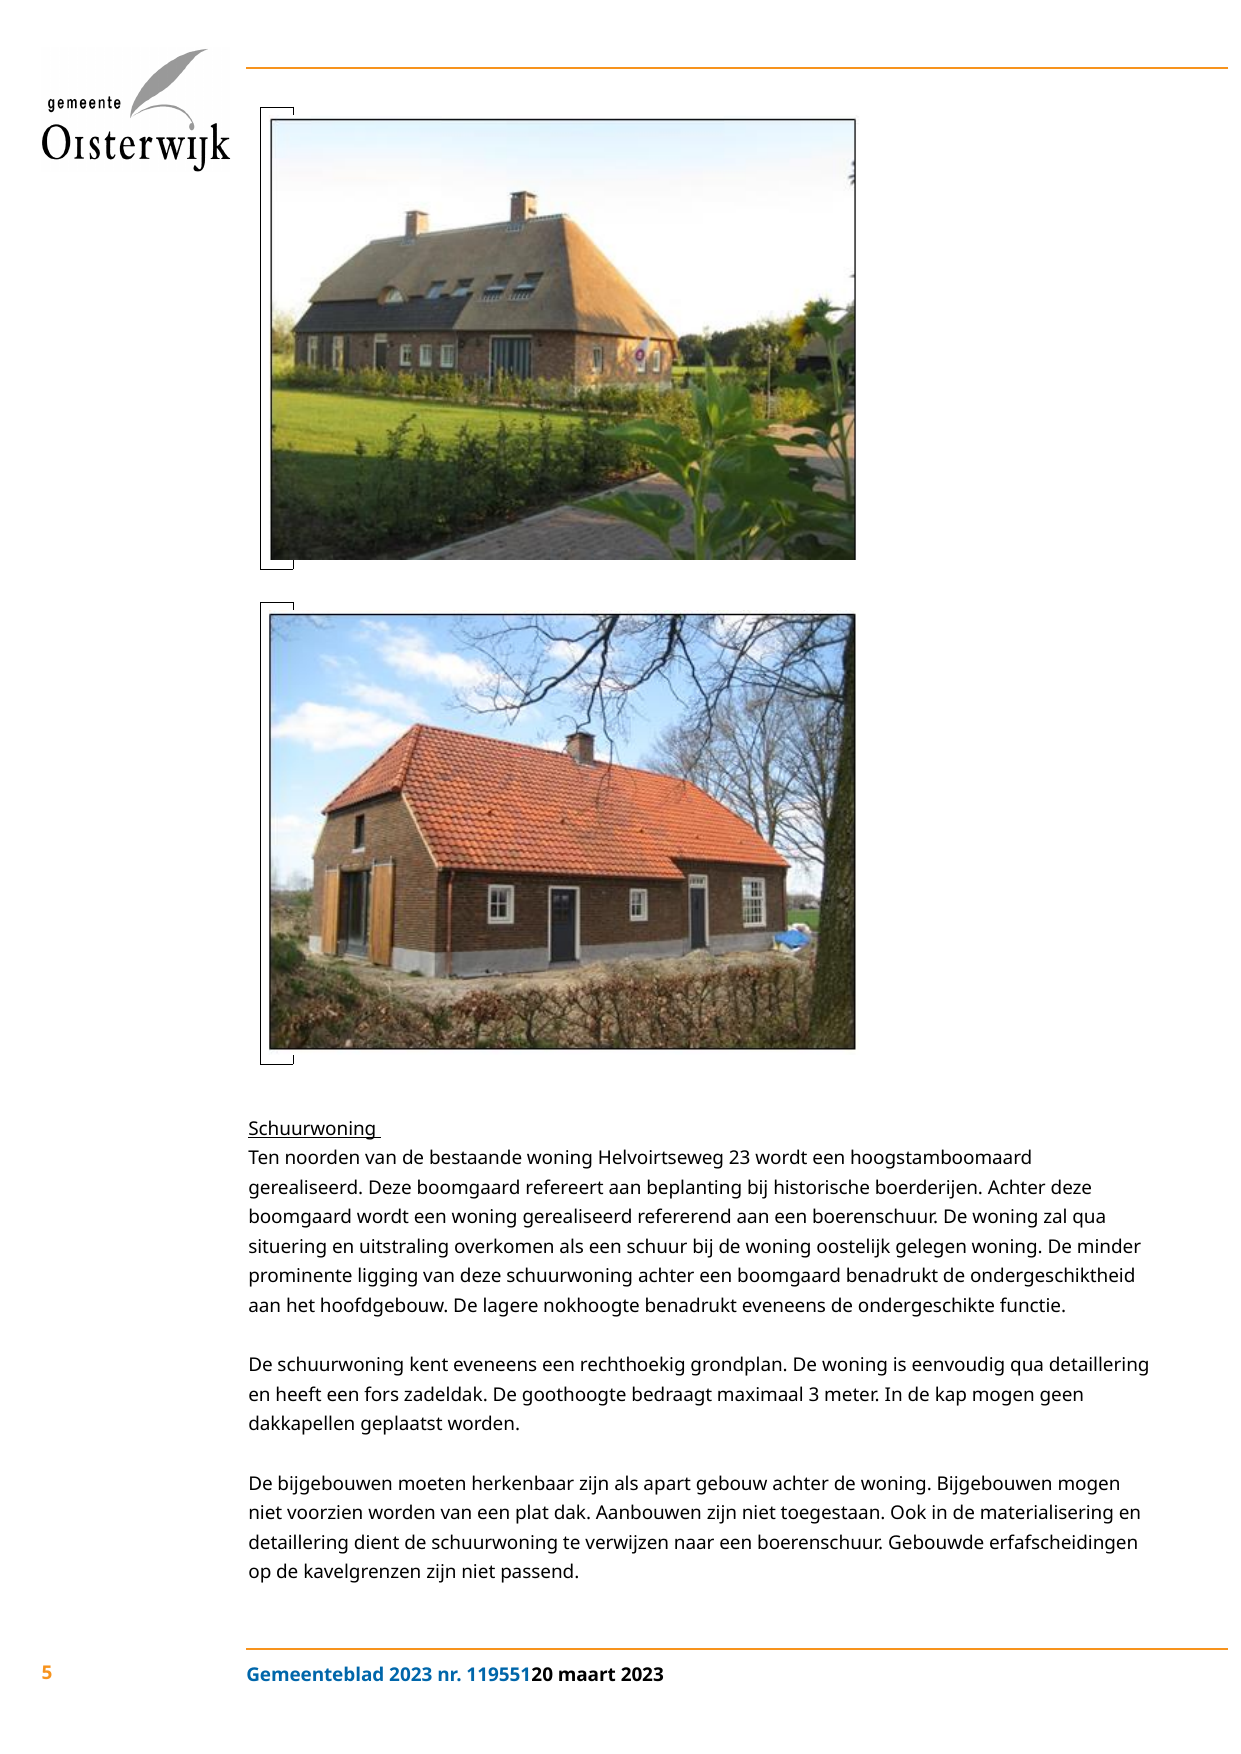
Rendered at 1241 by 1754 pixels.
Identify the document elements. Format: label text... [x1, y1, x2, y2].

text Ten noorden van de bestaande woning Helvoirtseweg 23 wordt een hoogstamboomaard gerealiseerd. Deze boomgaard refereert aan beplanting bij historische boerderijen. Achter deze boomgaard wordt een woning gerealiseerd refererend aan een boerenschuur. De woning zal qua situering en uitstraling overkomen als een schuur bij de woning oostelijk gelegen woning. De minder prominente ligging van deze schuurwoning achter een boomgaard benadrukt de ondergeschiktheid aan het hoofdgebouw. De lagere nokhoogte benadrukt eveneens de ondergeschikte functie. [248, 1144, 1152, 1318]
picture [41, 47, 231, 172]
text De schuurwoning kent eveneens een rechthoekig grondplan. De woning is eenvoudig qua detaillering en heeft een fors zadeldak. De goothoogte bedraagt maximaal 3 meter. In de kap mogen geen dakkapellen geplaatst worden. [248, 1351, 1152, 1436]
picture [268, 115, 860, 560]
picture [268, 610, 860, 1055]
text Schuurwoning [248, 1115, 1152, 1141]
text De bijgebouwen moeten herkenbaar zijn als apart gebouw achter de woning. Bijgebouwen mogen niet voorzien worden van een plat dak. Aanbouwen zijn niet toegestaan. Ook in de materialisering en detaillering dient de schuurwoning te verwijzen naar een boerenschuur. Gebouwde erfafscheidingen op de kavelgrenzen zijn niet passend. [248, 1470, 1152, 1584]
